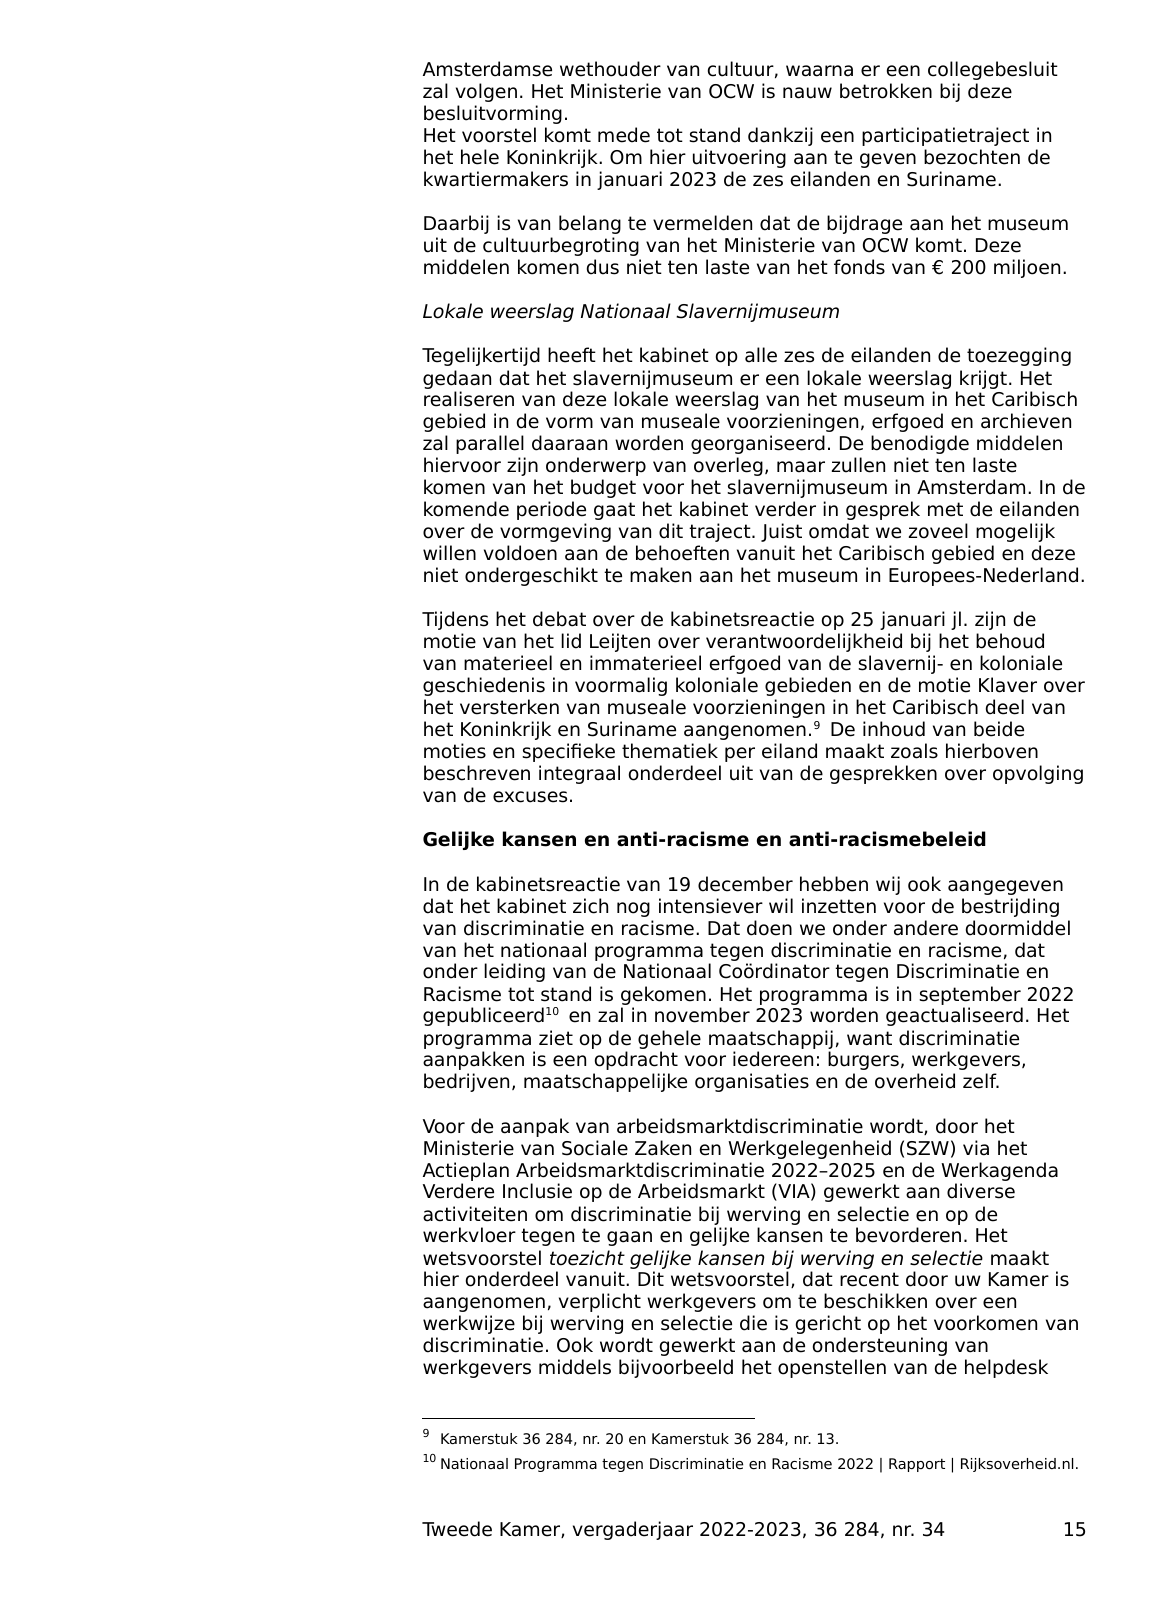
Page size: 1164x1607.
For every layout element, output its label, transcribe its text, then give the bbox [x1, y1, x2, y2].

text In de kabinetsreactie van 19 december hebben wij ook aangegeven dat het kabinet zich nog intensiever wil inzetten voor de bestrijding van discriminatie en racisme. Dat doen we onder andere doormiddel van het nationaal programma tegen discriminatie en racisme, dat onder leiding van de Nationaal Coördinator tegen Discriminatie en Racisme tot stand is gekomen. Het programma is in september 2022 gepubliceerd en zal in november 2023 worden geactualiseerd. Het programma ziet op de gehele maatschappij, want discriminatie aanpakken is een opdracht voor iedereen: burgers, werkgevers, bedrijven, maatschappelijke organisaties en de overheid zelf. [422, 873, 1087, 1093]
text Kamerstuk 36 284, nr. 20 en Kamerstuk 36 284, nr. 13. [422, 1427, 1087, 1449]
text Het voorstel komt mede tot stand dankzij een participatietraject in het hele Koninkrijk. Om hier uitvoering aan te geven bezochten de kwartiermakers in januari 2023 de zes eilanden en Suriname. [422, 125, 1087, 191]
text Voor de aanpak van arbeidsmarktdiscriminatie wordt, door het Ministerie van Sociale Zaken en Werkgelegenheid (SZW) via het Actieplan Arbeidsmarktdiscriminatie 2022–2025 en de Werkagenda Verdere Inclusie op de Arbeidsmarkt (VIA) gewerkt aan diverse activiteiten om discriminatie bij werving en selectie en op de werkvloer tegen te gaan en gelijke kansen te bevorderen. Het wetsvoorstel toezicht gelijke kansen bij werving en selectie maakt hier onderdeel vanuit. Dit wetsvoorstel, dat recent door uw Kamer is aangenomen, verplicht werkgevers om te beschikken over een werkwijze bij werving en selectie die is gericht op het voorkomen van discriminatie. Ook wordt gewerkt aan de ondersteuning van werkgevers middels bijvoorbeeld het openstellen van de helpdesk [422, 1116, 1087, 1379]
text Daarbij is van belang te vermelden dat de bijdrage aan het museum uit de cultuurbegroting van het Ministerie van OCW komt. Deze middelen komen dus niet ten laste van het fonds van € 200 miljoen. [422, 213, 1087, 279]
text Amsterdamse wethouder van cultuur, waarna er een collegebesluit zal volgen. Het Ministerie van OCW is nauw betrokken bij deze besluitvorming. [422, 59, 1087, 125]
subtitle Gelijke kansen en anti-racisme en anti-racismebeleid [422, 829, 1087, 851]
subtitle Lokale weerslag Nationaal Slavernijmuseum [422, 301, 1087, 323]
text Tegelijkertijd heeft het kabinet op alle zes de eilanden de toezegging gedaan dat het slavernijmuseum er een lokale weerslag krijgt. Het realiseren van deze lokale weerslag van het museum in het Caribisch gebied in de vorm van museale voorzieningen, erfgoed en archieven zal parallel daaraan worden georganiseerd. De benodigde middelen hiervoor zijn onderwerp van overleg, maar zullen niet ten laste komen van het budget voor het slavernijmuseum in Amsterdam. In de komende periode gaat het kabinet verder in gesprek met de eilanden over de vormgeving van dit traject. Juist omdat we zoveel mogelijk willen voldoen aan de behoeften vanuit het Caribisch gebied en deze niet ondergeschikt te maken aan het museum in Europees-Nederland. [422, 345, 1087, 587]
text Tijdens het debat over de kabinetsreactie op 25 januari jl. zijn de motie van het lid Leijten over verantwoordelijkheid bij het behoud van materieel en immaterieel erfgoed van de slavernij- en koloniale geschiedenis in voormalig koloniale gebieden en de motie Klaver over het versterken van museale voorzieningen in het Caribisch deel van het Koninkrijk en Suriname aangenomen. De inhoud van beide moties en specifieke thematiek per eiland maakt zoals hierboven beschreven integraal onderdeel uit van de gesprekken over opvolging van de excuses. [422, 609, 1087, 807]
text Nationaal Programma tegen Discriminatie en Racisme 2022 | Rapport | Rijksoverheid.nl. [422, 1452, 1087, 1474]
